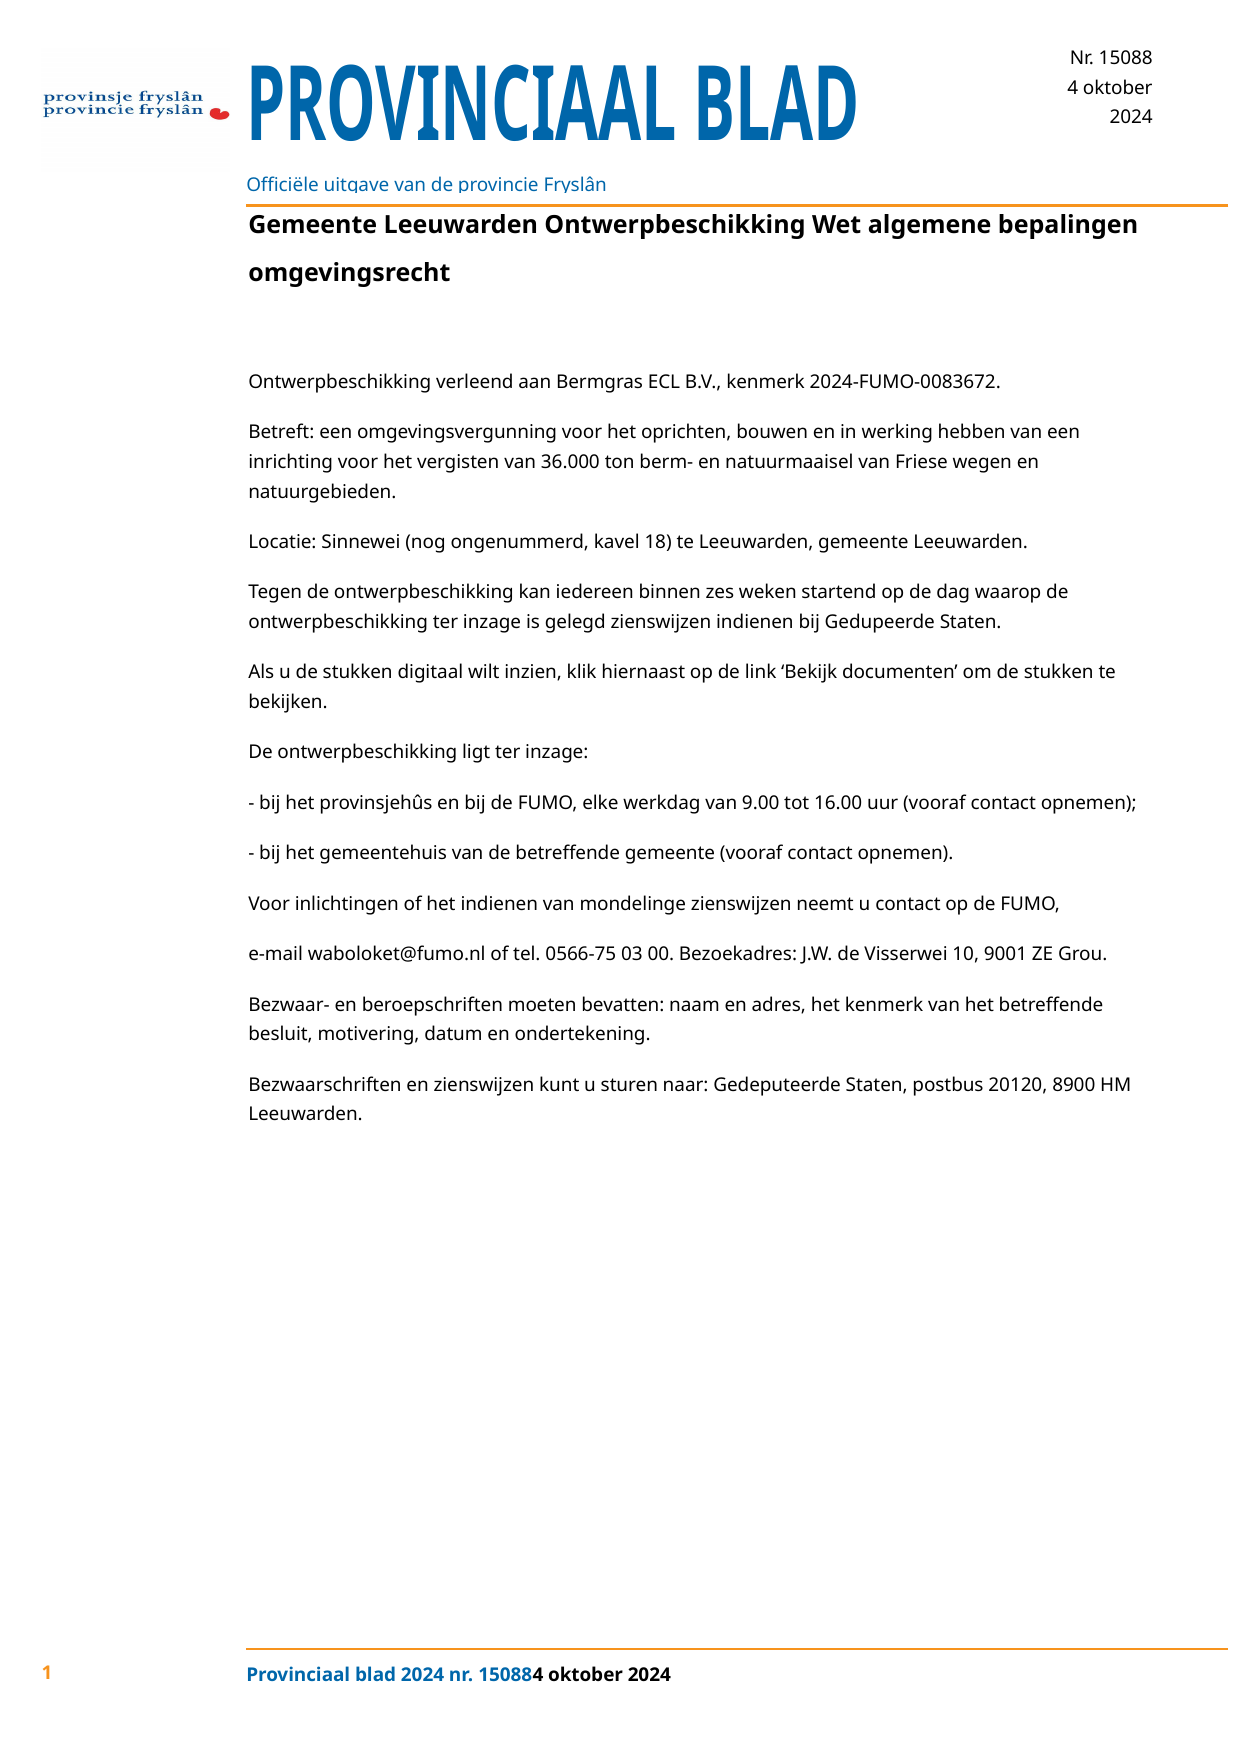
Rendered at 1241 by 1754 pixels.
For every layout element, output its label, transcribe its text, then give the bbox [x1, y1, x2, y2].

text Betreft: een omgevingsvergunning voor het oprichten, bouwen en in werking hebben van een inrichting voor het vergisten van 36.000 ton berm- en natuurmaaisel van Friese wegen en natuurgebieden. [248, 419, 1152, 504]
text - bij het gemeentehuis van de betreffende gemeente (vooraf contact opnemen). [248, 839, 1152, 865]
text Bezwaar- en beroepschriften moeten bevatten: naam en adres, het kenmerk van het betreffende besluit, motivering, datum en ondertekening. [248, 991, 1152, 1046]
text Gemeente Leeuwarden Ontwerpbeschikking Wet algemene bepalingen omgevingsrecht [248, 207, 1152, 288]
text Bezwaarschriften en zienswijzen kunt u sturen naar: Gedeputeerde Staten, postbus 20120, 8900 HM Leeuwarden. [248, 1071, 1152, 1126]
text e-mail waboloket@fumo.nl of tel. 0566-75 03 00. Bezoekadres: J.W. de Visserwei 10, 9001 ZE Grou. [248, 940, 1152, 966]
text - bij het provinsjehûs en bij de FUMO, elke werkdag van 9.00 tot 16.00 uur (vooraf contact opnemen); [248, 789, 1152, 815]
text Tegen de ontwerpbeschikking kan iedereen binnen zes weken startend op de dag waarop de ontwerpbeschikking ter inzage is gelegd zienswijzen indienen bij Gedupeerde Staten. [248, 579, 1152, 634]
text Voor inlichtingen of het indienen van mondelinge zienswijzen neemt u contact op de FUMO, [248, 890, 1152, 916]
text Als u de stukken digitaal wilt inzien, klik hiernaast op de link ‘Bekijk documenten’ om de stukken te bekijken. [248, 659, 1152, 714]
text Ontwerpbeschikking verleend aan Bermgras ECL B.V., kenmerk 2024-FUMO-0083672. [248, 368, 1152, 394]
text De ontwerpbeschikking ligt ter inzage: [248, 739, 1152, 764]
text Locatie: Sinnewei (nog ongenummerd, kavel 18) te Leeuwarden, gemeente Leeuwarden. [248, 528, 1152, 554]
picture [41, 47, 231, 172]
